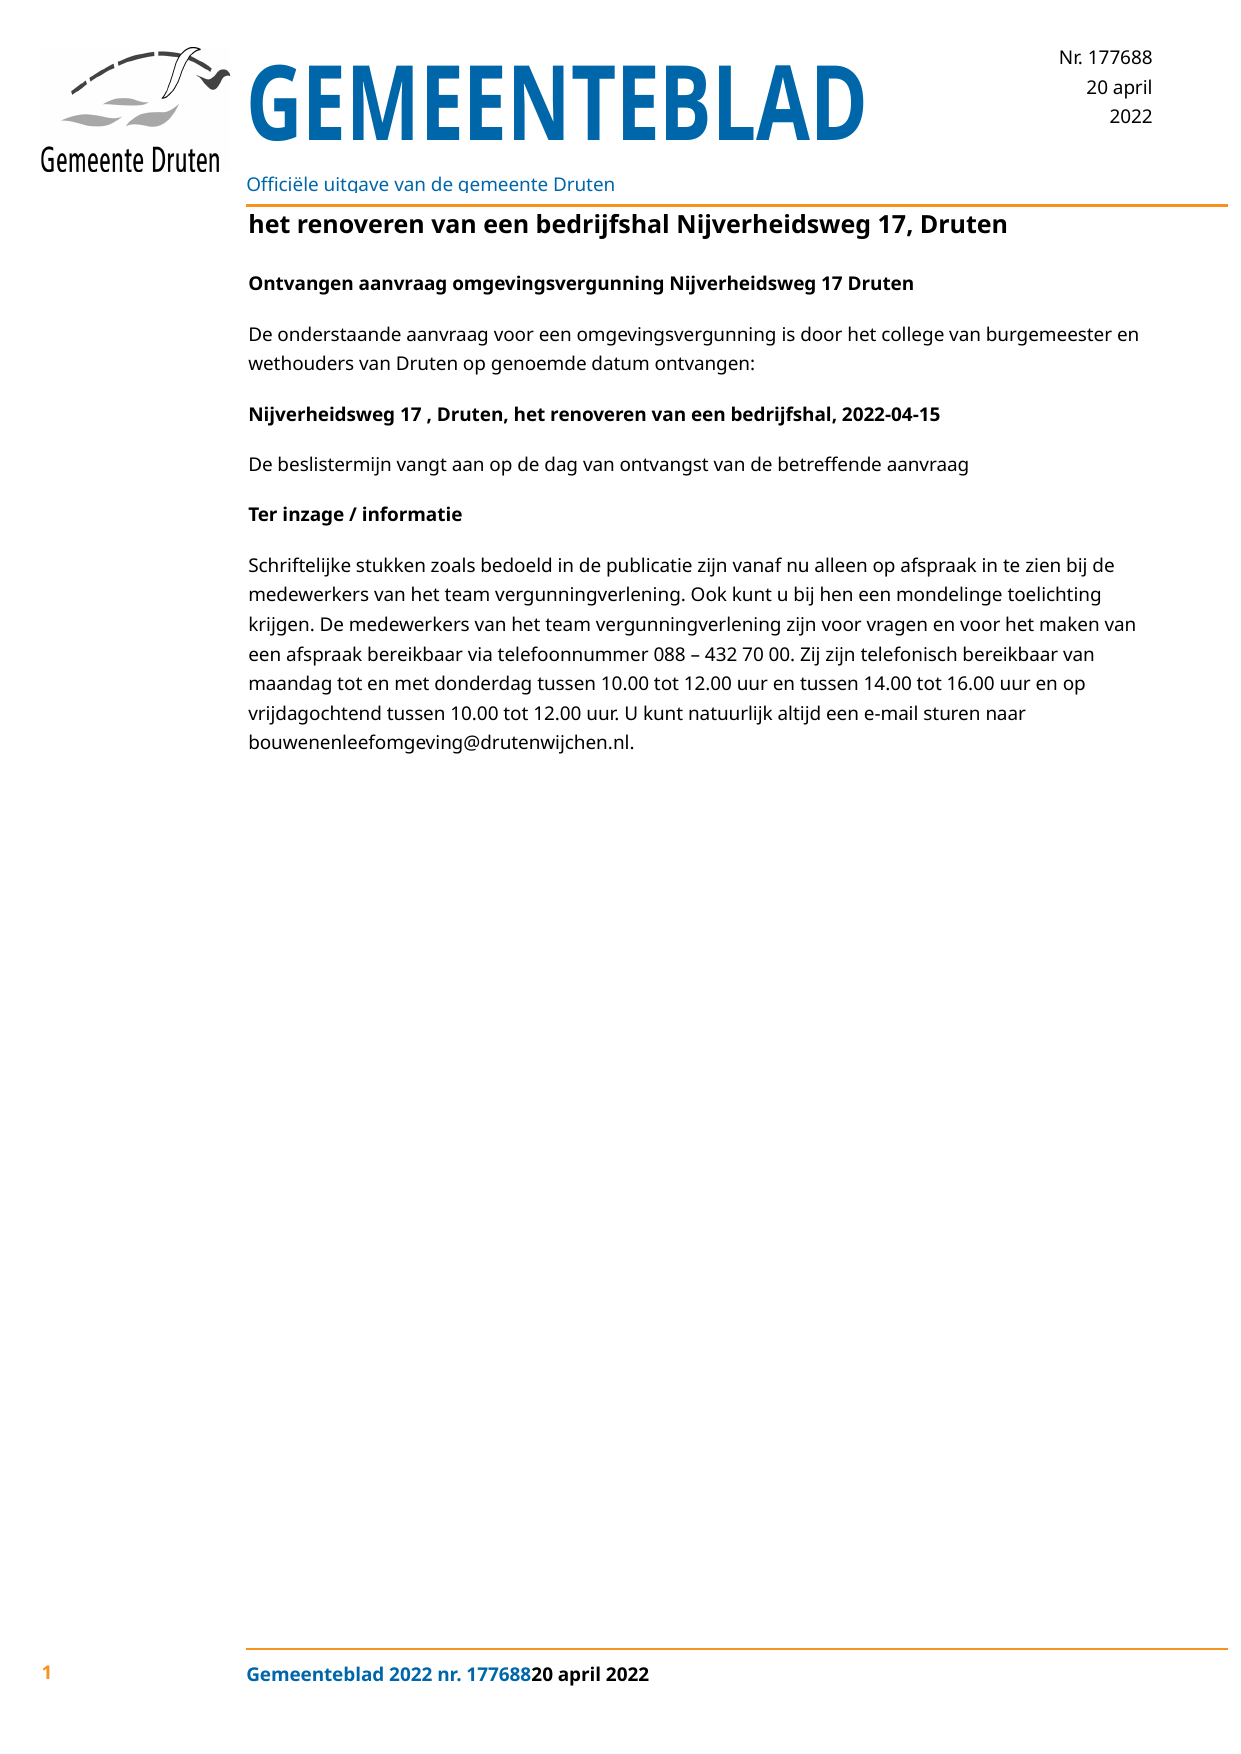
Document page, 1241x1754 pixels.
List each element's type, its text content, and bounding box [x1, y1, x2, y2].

text Nijverheidsweg 17 , Druten, het renoveren van een bedrijfshal, 2022-04-15 [248, 401, 1152, 426]
text De beslistermijn vangt aan op de dag van ontvangst van de betreffende aanvraag [248, 451, 1152, 477]
text het renoveren van een bedrijfshal Nijverheidsweg 17, Druten [248, 207, 1152, 241]
text Schriftelijke stukken zoals bedoeld in de publicatie zijn vanaf nu alleen op afspraak in te zien bij de medewerkers van het team vergunningverlening. Ook kunt u bij hen een mondelinge toelichting krijgen. De medewerkers van het team vergunningverlening zijn voor vragen en voor het maken van een afspraak bereikbaar via telefoonnummer 088 – 432 70 00. Zij zijn telefonisch bereikbaar van maandag tot en met donderdag tussen 10.00 tot 12.00 uur en tussen 14.00 tot 16.00 uur en op vrijdagochtend tussen 10.00 tot 12.00 uur. U kunt natuurlijk altijd een e-mail sturen naar bouwenenleefomgeving@drutenwijchen.nl. [248, 552, 1152, 755]
text Ontvangen aanvraag omgevingsvergunning Nijverheidsweg 17 Druten [248, 270, 1152, 296]
text Ter inzage / informatie [248, 502, 1152, 527]
picture [41, 47, 231, 172]
text De onderstaande aanvraag voor een omgevingsvergunning is door het college van burgemeester en wethouders van Druten op genoemde datum ontvangen: [248, 321, 1152, 376]
